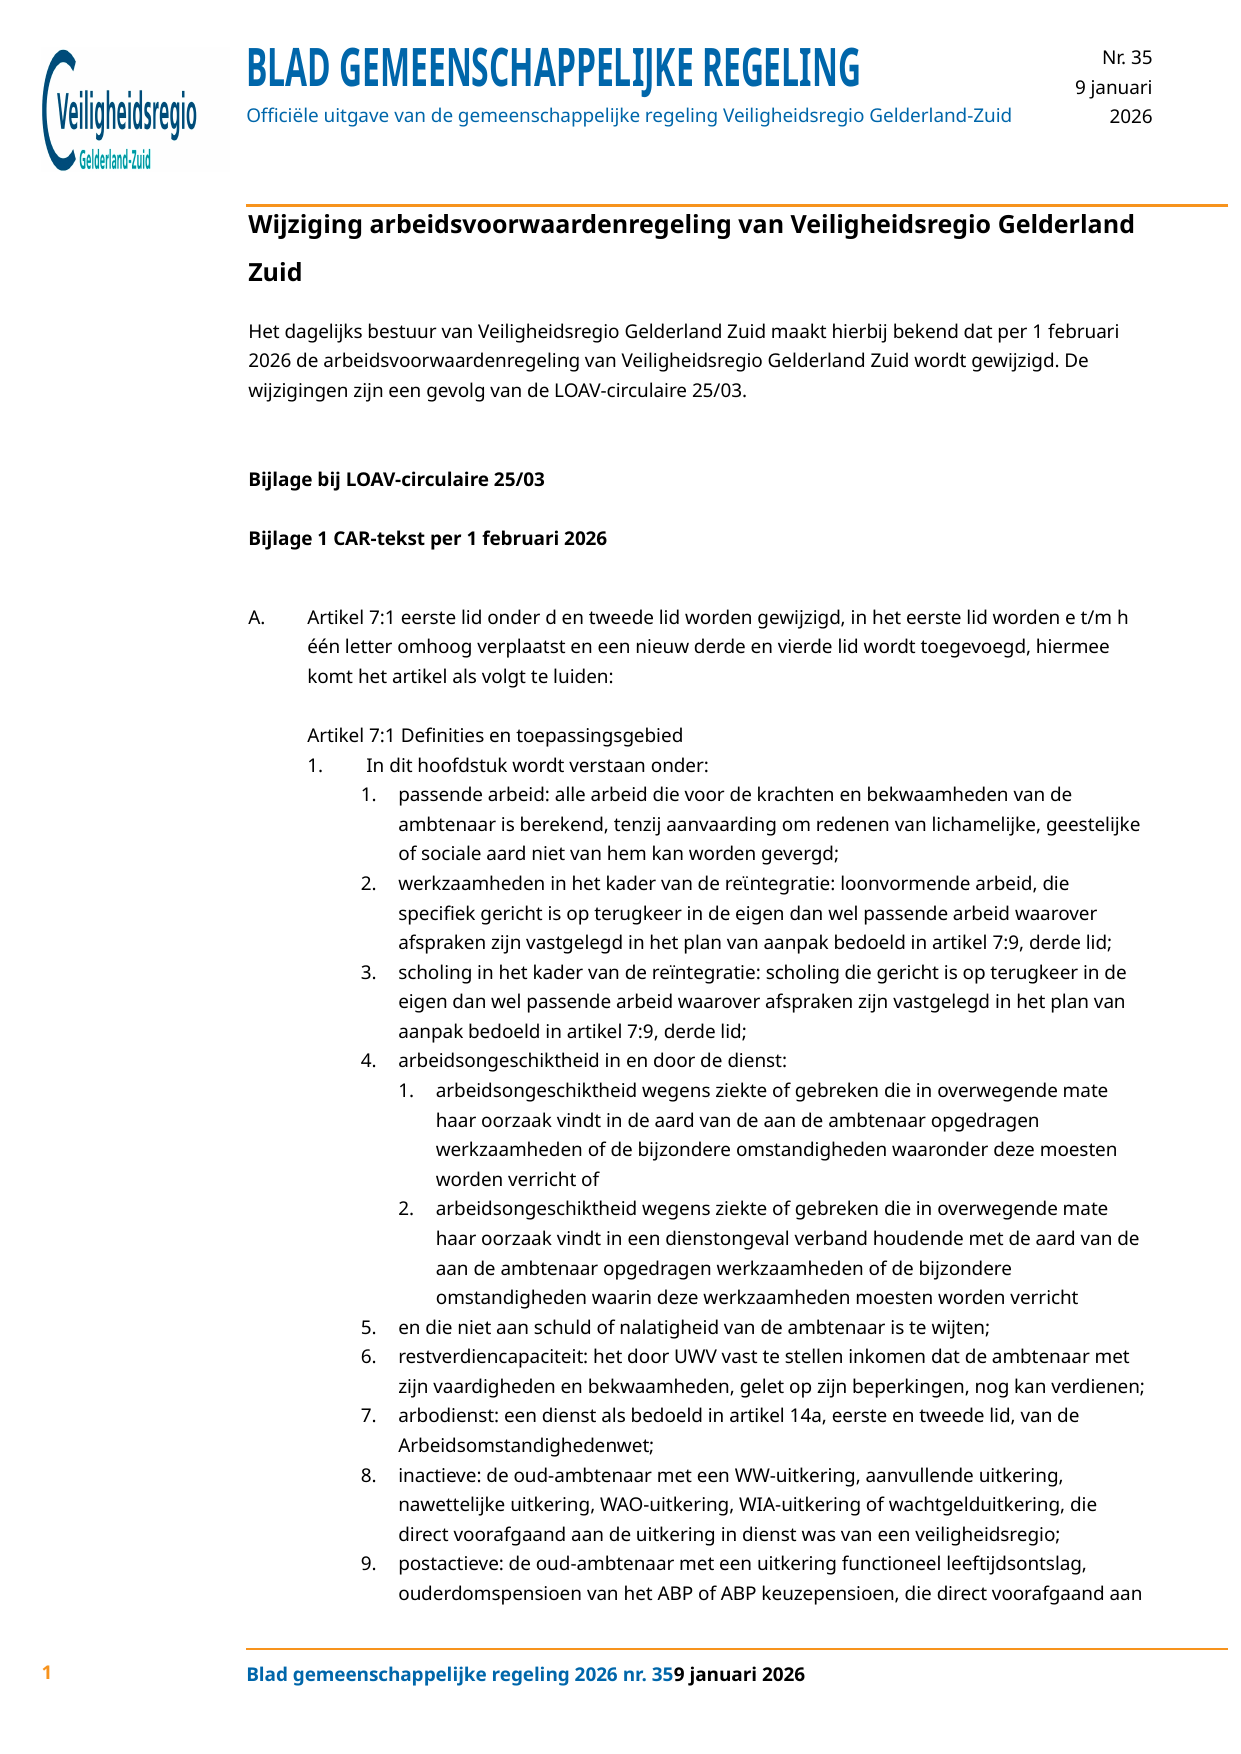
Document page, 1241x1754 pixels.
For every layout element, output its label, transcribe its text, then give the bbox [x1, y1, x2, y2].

text Bijlage bij LOAV-circulaire 25/03 [248, 466, 1152, 492]
text Het dagelijks bestuur van Veiligheidsregio Gelderland Zuid maakt hierbij bekend dat per 1 februari 2026 de arbeidsvoorwaardenregeling van Veiligheidsregio Gelderland Zuid wordt gewijzigd. De wijzigingen zijn een gevolg van de LOAV-circulaire 25/03. [248, 318, 1152, 403]
text Wijziging arbeidsvoorwaardenregeling van Veiligheidsregio Gelderland Zuid [248, 207, 1152, 288]
list passende arbeid: alle arbeid die voor de krachten en bekwaamheden van de ambtenaar is berekend, tenzij aanvaarding om redenen van lichamelijke, geestelijke of sociale aard niet van hem kan worden gevergd; [361, 781, 1152, 866]
list werkzaamheden in het kader van de reϊntegratie: loonvormende arbeid, die specifiek gericht is op terugkeer in de eigen dan wel passende arbeid waarover afspraken zijn vastgelegd in het plan van aanpak bedoeld in artikel 7:9, derde lid; [361, 870, 1152, 955]
text Bijlage 1 CAR-tekst per 1 februari 2026 [248, 525, 1152, 551]
list scholing in het kader van de reïntegratie: scholing die gericht is op terugkeer in de eigen dan wel passende arbeid waarover afspraken zijn vastgelegd in het plan van aanpak bedoeld in artikel 7:9, derde lid; [361, 959, 1152, 1044]
list postactieve: de oud-ambtenaar met een uitkering functioneel leeftijdsontslag, ouderdomspensioen van het ABP of ABP keuzepensioen, die direct voorafgaand aan [361, 1551, 1152, 1606]
picture [41, 47, 231, 172]
list Artikel 7:1 eerste lid onder d en tweede lid worden gewijzigd, in het eerste lid worden e t/m h één letter omhoog verplaatst en een nieuw derde en vierde lid wordt toegevoegd, hiermee komt het artikel als volgt te luiden: [248, 604, 1152, 689]
list In dit hoofdstuk wordt verstaan onder: [307, 752, 1152, 777]
list Artikel 7:1 Definities en toepassingsgebied [248, 722, 1152, 748]
list arbeidsongeschiktheid in en door de dienst: [361, 1048, 1152, 1073]
list en die niet aan schuld of nalatigheid van de ambtenaar is te wijten; [361, 1314, 1152, 1339]
list restverdiencapaciteit: het door UWV vast te stellen inkomen dat de ambtenaar met zijn vaardigheden en bekwaamheden, gelet op zijn beperkingen, nog kan verdienen; [361, 1343, 1152, 1399]
list inactieve: de oud-ambtenaar met een WW-uitkering, aanvullende uitkering, nawettelijke uitkering, WAO-uitkering, WIA-uitkering of wachtgelduitkering, die direct voorafgaand aan de uitkering in dienst was van een veiligheidsregio; [361, 1462, 1152, 1547]
list arbodienst: een dienst als bedoeld in artikel 14a, eerste en tweede lid, van de Arbeidsomstandighedenwet; [361, 1403, 1152, 1458]
list arbeidsongeschiktheid wegens ziekte of gebreken die in overwegende mate haar oorzaak vindt in de aard van de aan de ambtenaar opgedragen werkzaamheden of de bijzondere omstandigheden waaronder deze moesten worden verricht of [398, 1077, 1152, 1192]
list arbeidsongeschiktheid wegens ziekte of gebreken die in overwegende mate haar oorzaak vindt in een dienstongeval verband houdende met de aard van de aan de ambtenaar opgedragen werkzaamheden of de bijzondere omstandigheden waarin deze werkzaamheden moesten worden verricht [398, 1196, 1152, 1310]
